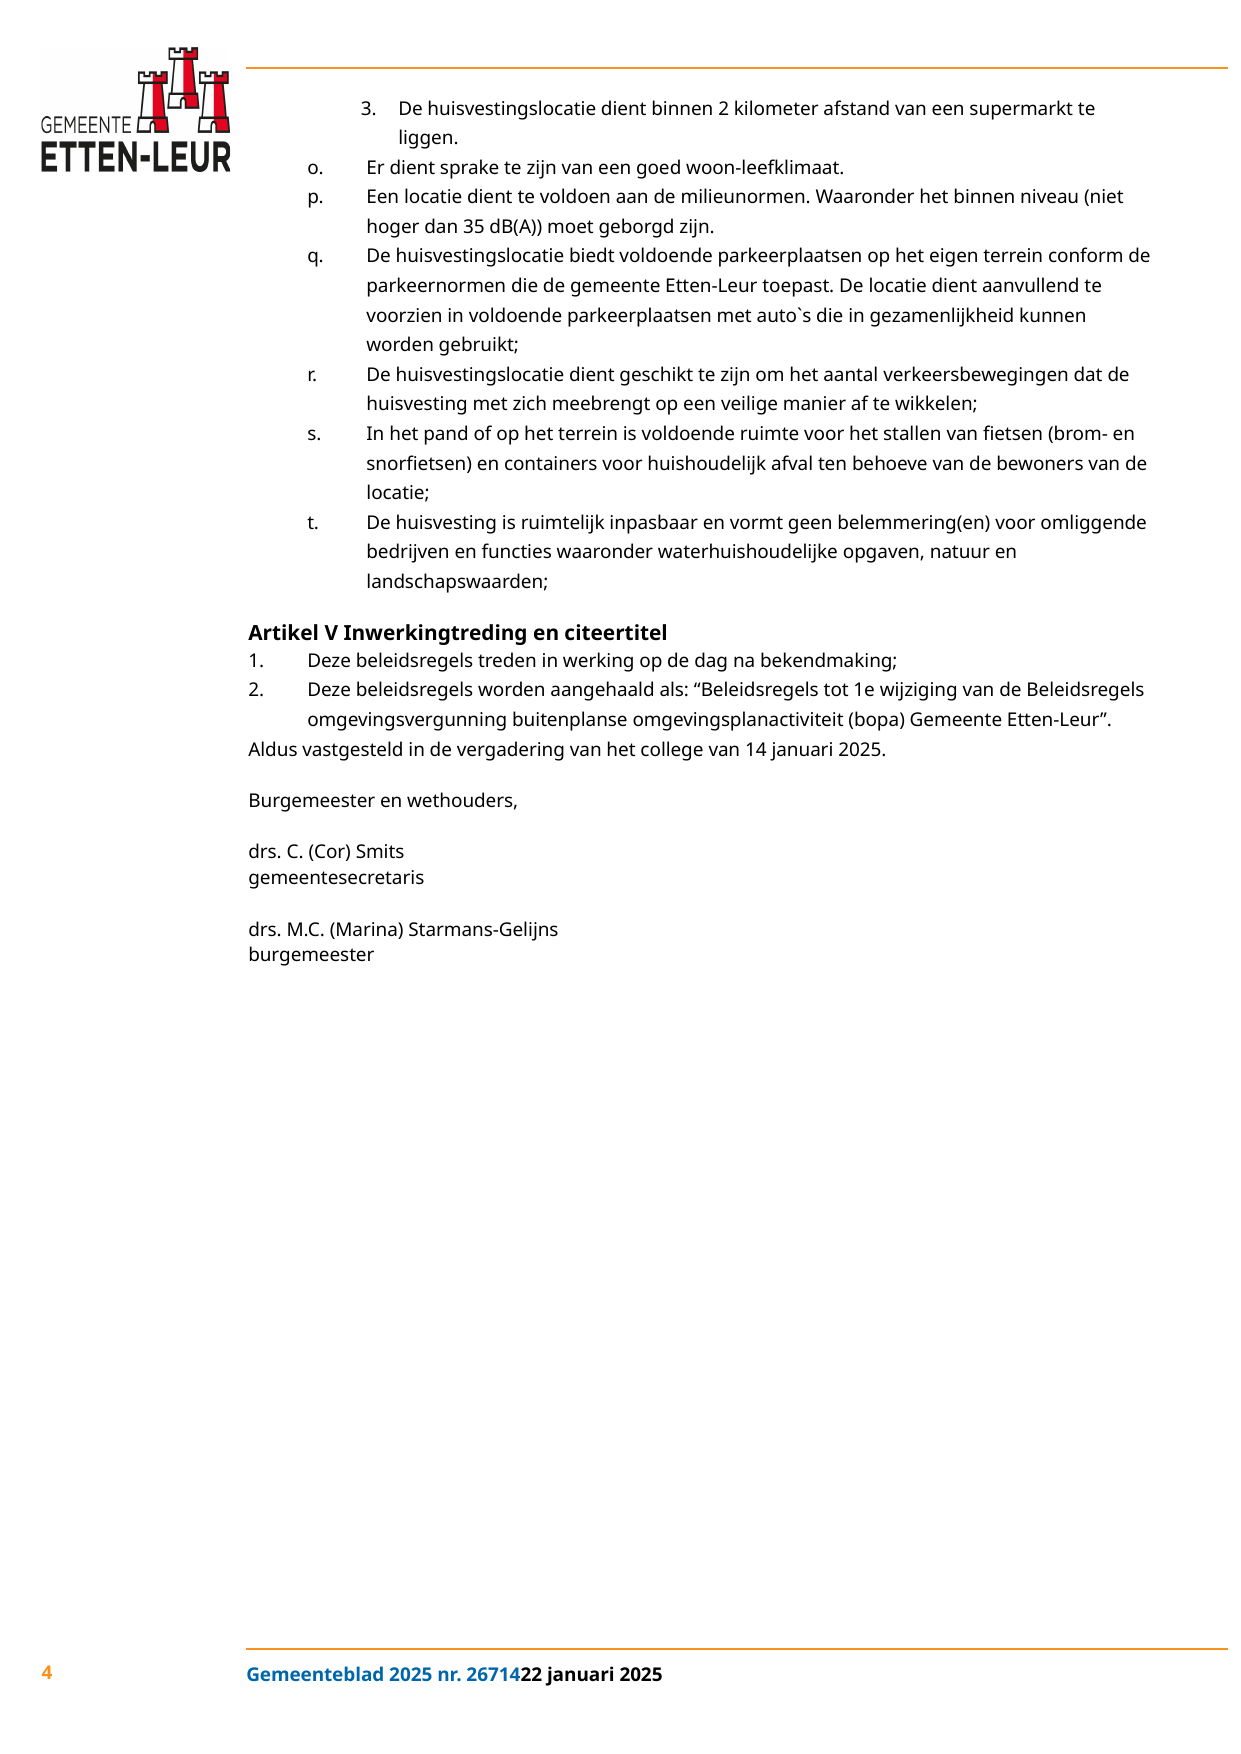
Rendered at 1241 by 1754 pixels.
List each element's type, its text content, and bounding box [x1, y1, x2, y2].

list Er dient sprake te zijn van een goed woon-leefklimaat. [307, 154, 1152, 180]
list De huisvesting is ruimtelijk inpasbaar en vormt geen belemmering(en) voor omliggende bedrijven en functies waaronder waterhuishoudelijke opgaven, natuur en landschapswaarden; [307, 509, 1152, 594]
text Burgemeester en wethouders, [248, 787, 1152, 813]
list Deze beleidsregels worden aangehaald als: “Beleidsregels tot 1e wijziging van de Beleidsregels omgevingsvergunning buitenplanse omgevingsplanactiviteit (bopa) Gemeente Etten-Leur”. [248, 677, 1152, 732]
text burgemeester [248, 942, 1152, 967]
list Deze beleidsregels treden in werking op de dag na bekendmaking; [248, 647, 1152, 673]
text drs. M.C. (Marina) Starmans-Gelijns [248, 916, 1152, 942]
list Een locatie dient te voldoen aan de milieunormen. Waaronder het binnen niveau (niet hoger dan 35 dB(A)) moet geborgd zijn. [307, 183, 1152, 239]
list In het pand of op het terrein is voldoende ruimte voor het stallen van fietsen (brom- en snorfietsen) en containers voor huishoudelijk afval ten behoeve van de bewoners van de locatie; [307, 420, 1152, 505]
text drs. C. (Cor) Smits [248, 839, 1152, 864]
list De huisvestingslocatie biedt voldoende parkeerplaatsen op het eigen terrein conform de parkeernormen die de gemeente Etten-Leur toepast. De locatie dient aanvullend te voorzien in voldoende parkeerplaatsen met auto`s die in gezamenlijkheid kunnen worden gebruikt; [307, 243, 1152, 357]
list De huisvestingslocatie dient geschikt te zijn om het aantal verkeersbewegingen dat de huisvesting met zich meebrengt op een veilige manier af te wikkelen; [307, 361, 1152, 416]
picture [41, 47, 231, 172]
text Aldus vastgesteld in de vergadering van het college van 14 januari 2025. [248, 736, 1152, 761]
list De huisvestingslocatie dient binnen 2 kilometer afstand van een supermarkt te liggen. [361, 95, 1152, 150]
text Artikel V Inwerkingtreding en citeertitel [248, 618, 1152, 647]
text gemeentesecretaris [248, 864, 1152, 890]
